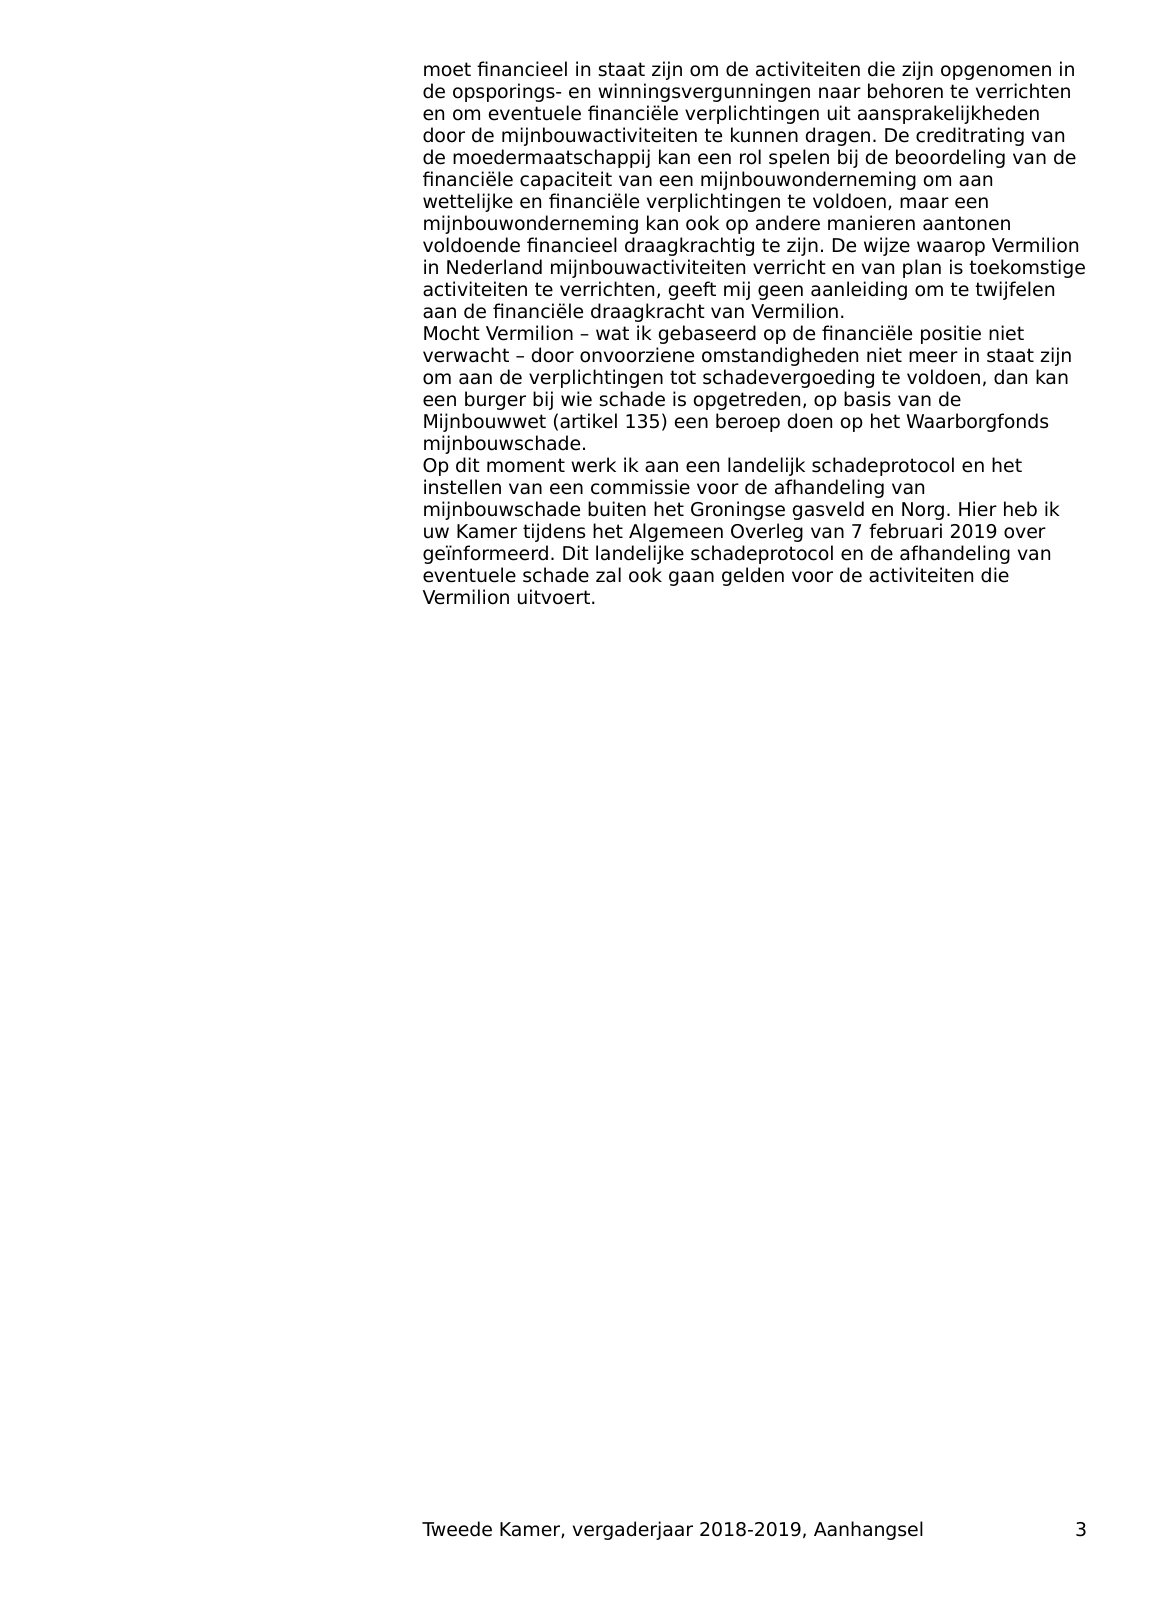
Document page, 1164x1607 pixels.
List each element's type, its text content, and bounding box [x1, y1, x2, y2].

text moet financieel in staat zijn om de activiteiten die zijn opgenomen in de opsporings- en winningsvergunningen naar behoren te verrichten en om eventuele financiële verplichtingen uit aansprakelijkheden door de mijnbouwactiviteiten te kunnen dragen. De creditrating van de moedermaatschappij kan een rol spelen bij de beoordeling van de financiële capaciteit van een mijnbouwonderneming om aan wettelijke en financiële verplichtingen te voldoen, maar een mijnbouwonderneming kan ook op andere manieren aantonen voldoende financieel draagkrachtig te zijn. De wijze waarop Vermilion in Nederland mijnbouwactiviteiten verricht en van plan is toekomstige activiteiten te verrichten, geeft mij geen aanleiding om te twijfelen aan de financiële draagkracht van Vermilion. [422, 59, 1087, 323]
text Mocht Vermilion – wat ik gebaseerd op de financiële positie niet verwacht – door onvoorziene omstandigheden niet meer in staat zijn om aan de verplichtingen tot schadevergoeding te voldoen, dan kan een burger bij wie schade is opgetreden, op basis van de Mijnbouwwet (artikel 135) een beroep doen op het Waarborgfonds mijnbouwschade. [422, 323, 1087, 455]
text Op dit moment werk ik aan een landelijk schadeprotocol en het instellen van een commissie voor de afhandeling van mijnbouwschade buiten het Groningse gasveld en Norg. Hier heb ik uw Kamer tijdens het Algemeen Overleg van 7 februari 2019 over geïnformeerd. Dit landelijke schadeprotocol en de afhandeling van eventuele schade zal ook gaan gelden voor de activiteiten die Vermilion uitvoert. [422, 455, 1087, 608]
